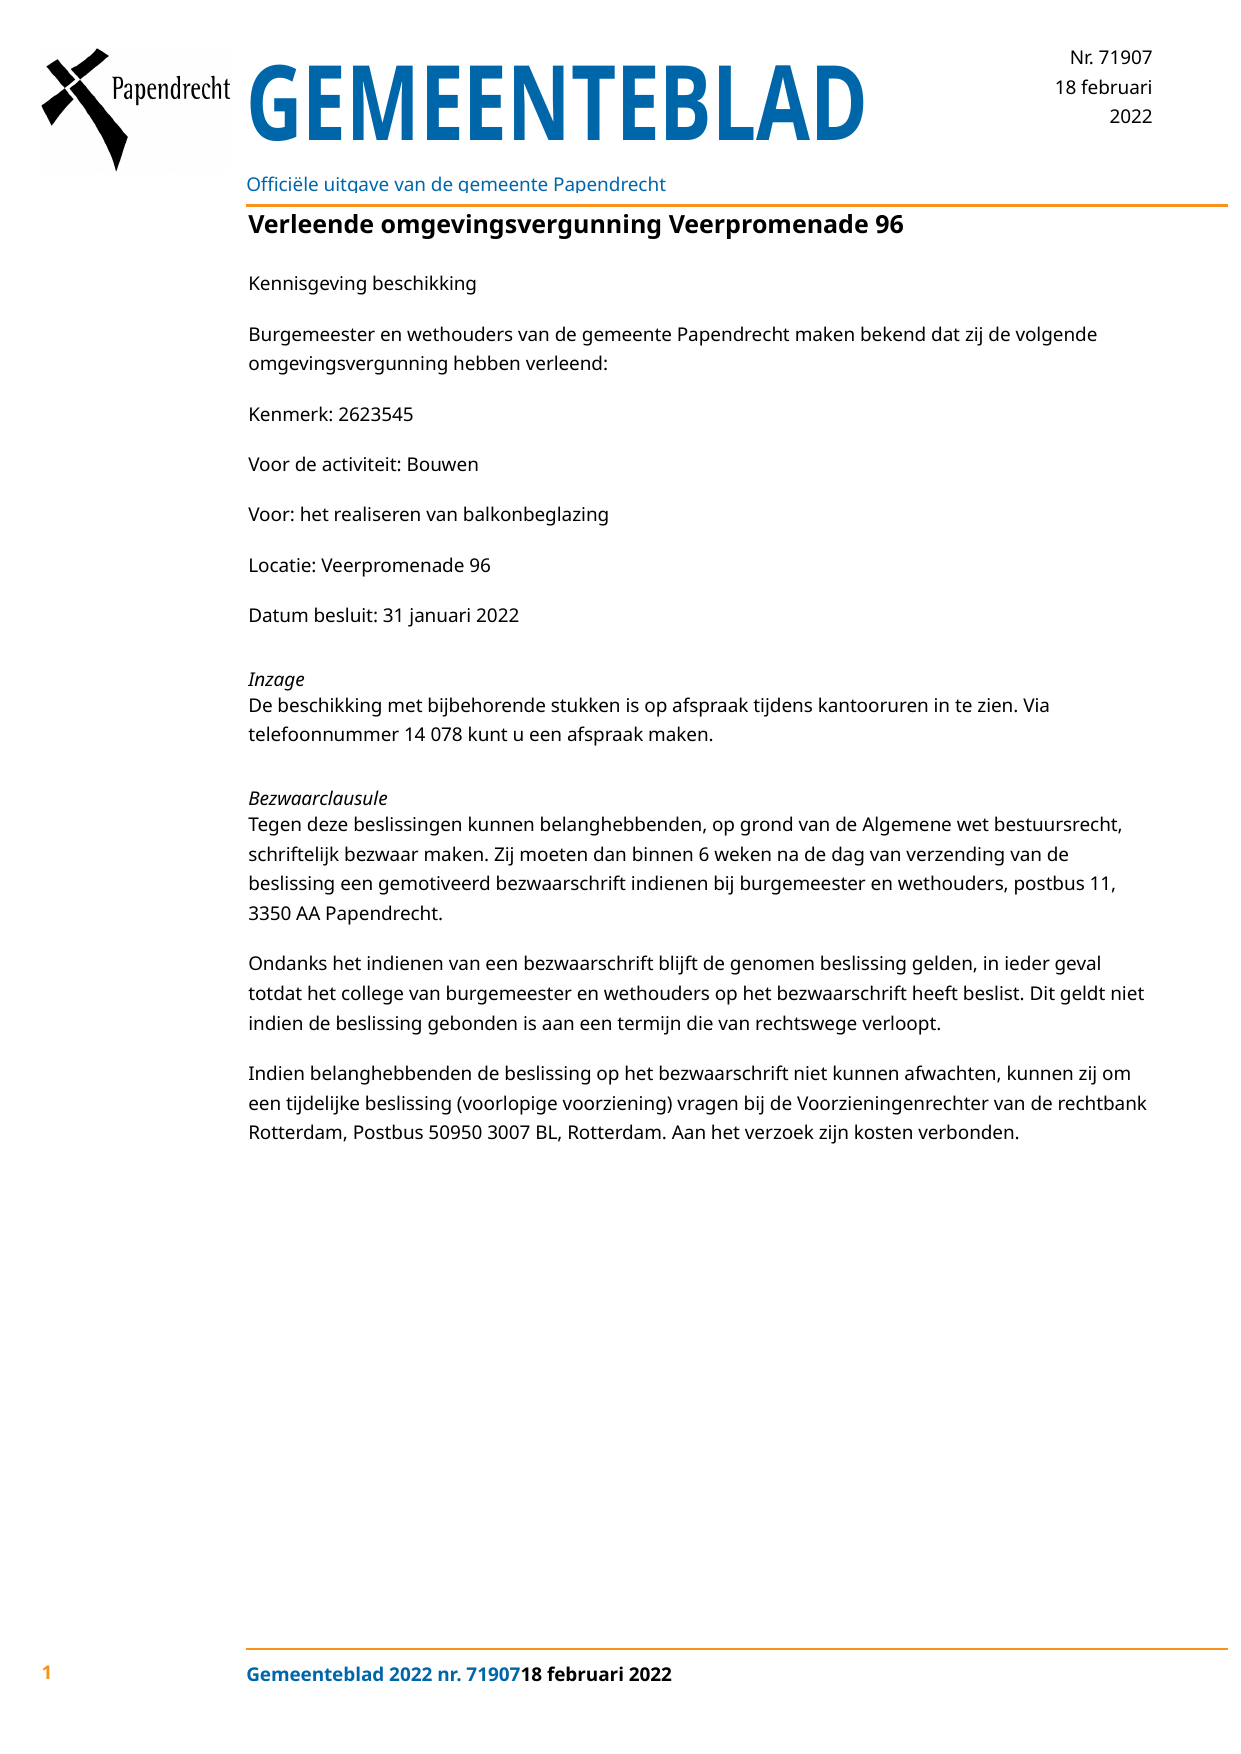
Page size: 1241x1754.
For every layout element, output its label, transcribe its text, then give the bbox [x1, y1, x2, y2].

text Voor de activiteit: Bouwen [248, 451, 1152, 477]
text Bezwaarclausule [248, 786, 1152, 811]
text Voor: het realiseren van balkonbeglazing [248, 502, 1152, 527]
text Inzage [248, 666, 1152, 692]
text Tegen deze beslissingen kunnen belanghebbenden, op grond van de Algemene wet bestuursrecht, schriftelijk bezwaar maken. Zij moeten dan binnen 6 weken na de dag van verzending van de beslissing een gemotiveerd bezwaarschrift indienen bij burgemeester en wethouders, postbus 11, 3350 AA Papendrecht. [248, 811, 1152, 926]
text Locatie: Veerpromenade 96 [248, 552, 1152, 578]
text Indien belanghebbenden de beslissing op het bezwaarschrift niet kunnen afwachten, kunnen zij om een tijdelijke beslissing (voorlopige voorziening) vragen bij de Voorzieningenrechter van de rechtbank Rotterdam, Postbus 50950 3007 BL, Rotterdam. Aan het verzoek zijn kosten verbonden. [248, 1060, 1152, 1145]
text Verleende omgevingsvergunning Veerpromenade 96 [248, 207, 1152, 241]
text Kennisgeving beschikking [248, 270, 1152, 296]
text Burgemeester en wethouders van de gemeente Papendrecht maken bekend dat zij de volgende omgevingsvergunning hebben verleend: [248, 321, 1152, 376]
picture [41, 47, 231, 172]
text De beschikking met bijbehorende stukken is op afspraak tijdens kantooruren in te zien. Via telefoonnummer 14 078 kunt u een afspraak maken. [248, 692, 1152, 747]
text Kenmerk: 2623545 [248, 401, 1152, 426]
text Datum besluit: 31 januari 2022 [248, 602, 1152, 628]
text Ondanks het indienen van een bezwaarschrift blijft de genomen beslissing gelden, in ieder geval totdat het college van burgemeester en wethouders op het bezwaarschrift heeft beslist. Dit geldt niet indien de beslissing gebonden is aan een termijn die van rechtswege verloopt. [248, 951, 1152, 1035]
